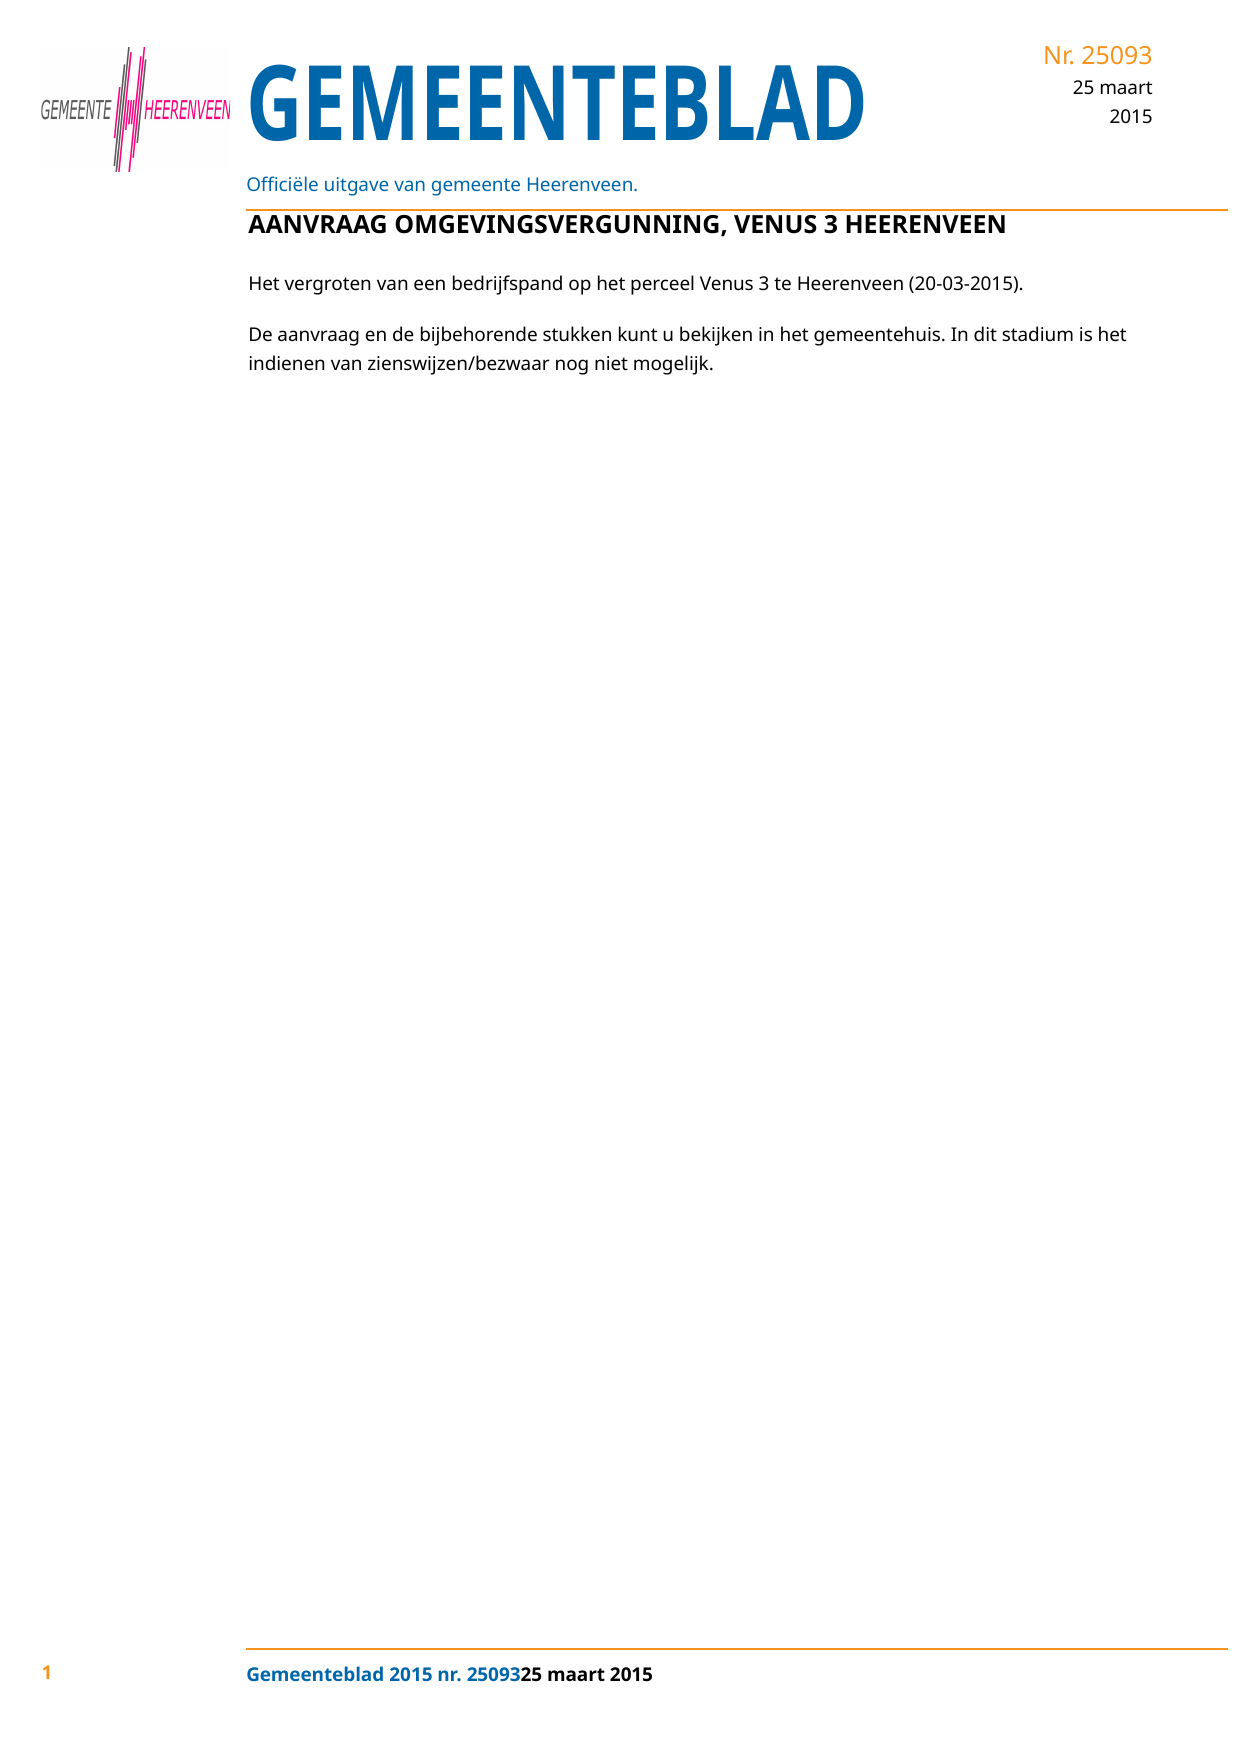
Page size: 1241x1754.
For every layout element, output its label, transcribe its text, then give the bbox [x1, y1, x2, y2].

picture [41, 47, 231, 172]
text Het vergroten van een bedrijfspand op het perceel Venus 3 te Heerenveen (20-03-2015). [248, 270, 1152, 296]
text De aanvraag en de bijbehorende stukken kunt u bekijken in het gemeentehuis. In dit stadium is het indienen van zienswijzen/bezwaar nog niet mogelijk. [248, 321, 1152, 376]
text AANVRAAG OMGEVINGSVERGUNNING, VENUS 3 HEERENVEEN [248, 211, 1152, 241]
